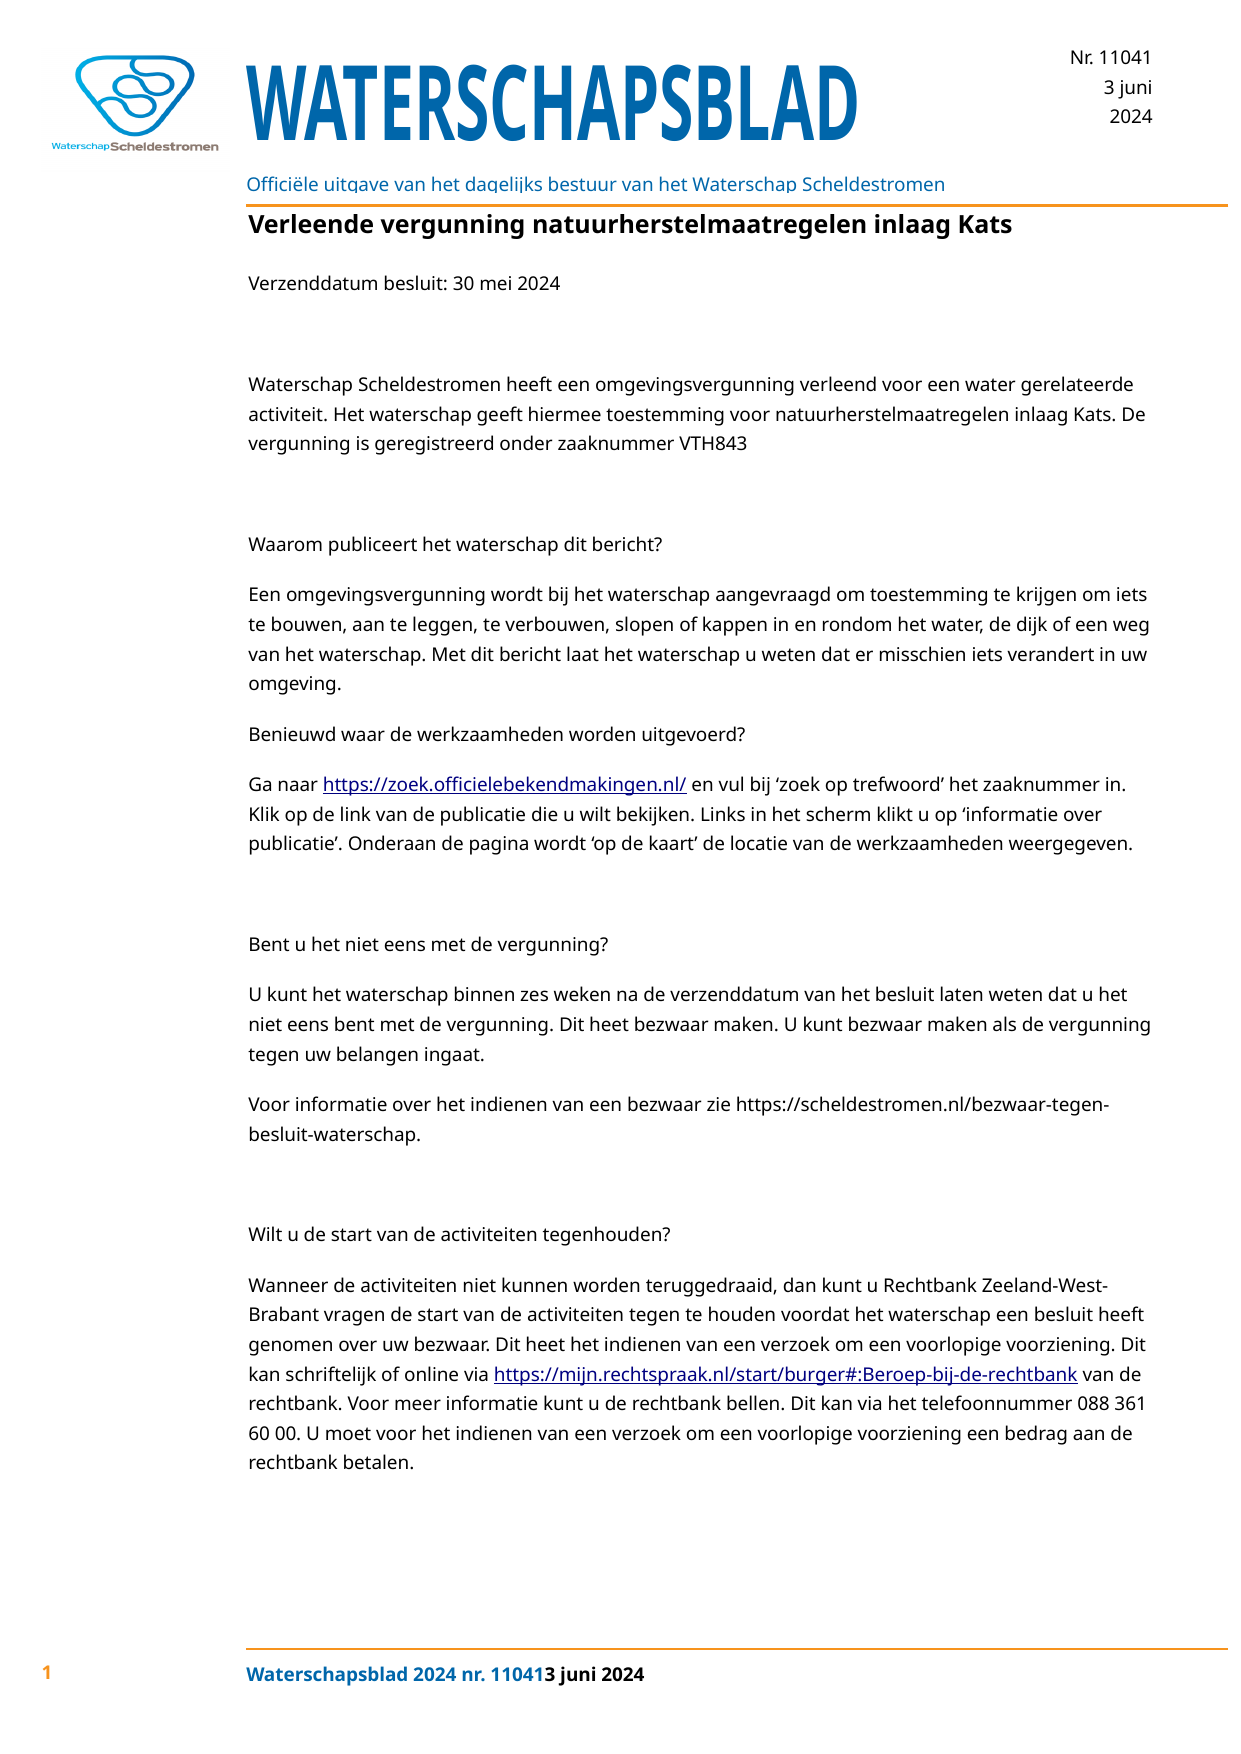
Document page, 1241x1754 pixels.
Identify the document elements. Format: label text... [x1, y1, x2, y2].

text Ga naar https://zoek.officielebekendmakingen.nl/ en vul bij ‘zoek op trefwoord’ het zaaknummer in. Klik op de link van de publicatie die u wilt bekijken. Links in het scherm klikt u op ‘informatie over publicatie’. Onderaan de pagina wordt ‘op de kaart’ de locatie van de werkzaamheden weergegeven. [248, 771, 1152, 856]
text Verleende vergunning natuurherstelmaatregelen inlaag Kats [248, 207, 1152, 241]
text Voor informatie over het indienen van een bezwaar zie https://scheldestromen.nl/bezwaar-tegen-besluit-waterschap. [248, 1091, 1152, 1146]
text Bent u het niet eens met de vergunning? [248, 931, 1152, 957]
text Wanneer de activiteiten niet kunnen worden teruggedraaid, dan kunt u Rechtbank Zeeland-West-Brabant vragen de start van de activiteiten tegen te houden voordat het waterschap een besluit heeft genomen over uw bezwaar. Dit heet het indienen van een verzoek om een voorlopige voorziening. Dit kan schriftelijk of online via https://mijn.rechtspraak.nl/start/burger#:Beroep-bij-de-rechtbank van de rechtbank. Voor meer informatie kunt u de rechtbank bellen. Dit kan via het telefoonnummer 088 361 60 00. U moet voor het indienen van een verzoek om een voorlopige voorziening een bedrag aan de rechtbank betalen. [248, 1272, 1152, 1475]
text U kunt het waterschap binnen zes weken na de verzenddatum van het besluit laten weten dat u het niet eens bent met de vergunning. Dit heet bezwaar maken. U kunt bezwaar maken als de vergunning tegen uw belangen ingaat. [248, 982, 1152, 1066]
text Verzenddatum besluit: 30 mei 2024 [248, 270, 1152, 296]
text Een omgevingsvergunning wordt bij het waterschap aangevraagd om toestemming te krijgen om iets te bouwen, aan te leggen, te verbouwen, slopen of kappen in en rondom het water, de dijk of een weg van het waterschap. Met dit bericht laat het waterschap u weten dat er misschien iets verandert in uw omgeving. [248, 582, 1152, 696]
text Wilt u de start van de activiteiten tegenhouden? [248, 1222, 1152, 1247]
text Benieuwd waar de werkzaamheden worden uitgevoerd? [248, 721, 1152, 746]
text Waarom publiceert het waterschap dit bericht? [248, 531, 1152, 557]
picture [41, 47, 231, 172]
text Waterschap Scheldestromen heeft een omgevingsvergunning verleend voor een water gerelateerde activiteit. Het waterschap geeft hiermee toestemming voor natuurherstelmaatregelen inlaag Kats. De vergunning is geregistreerd onder zaaknummer VTH843 [248, 371, 1152, 456]
